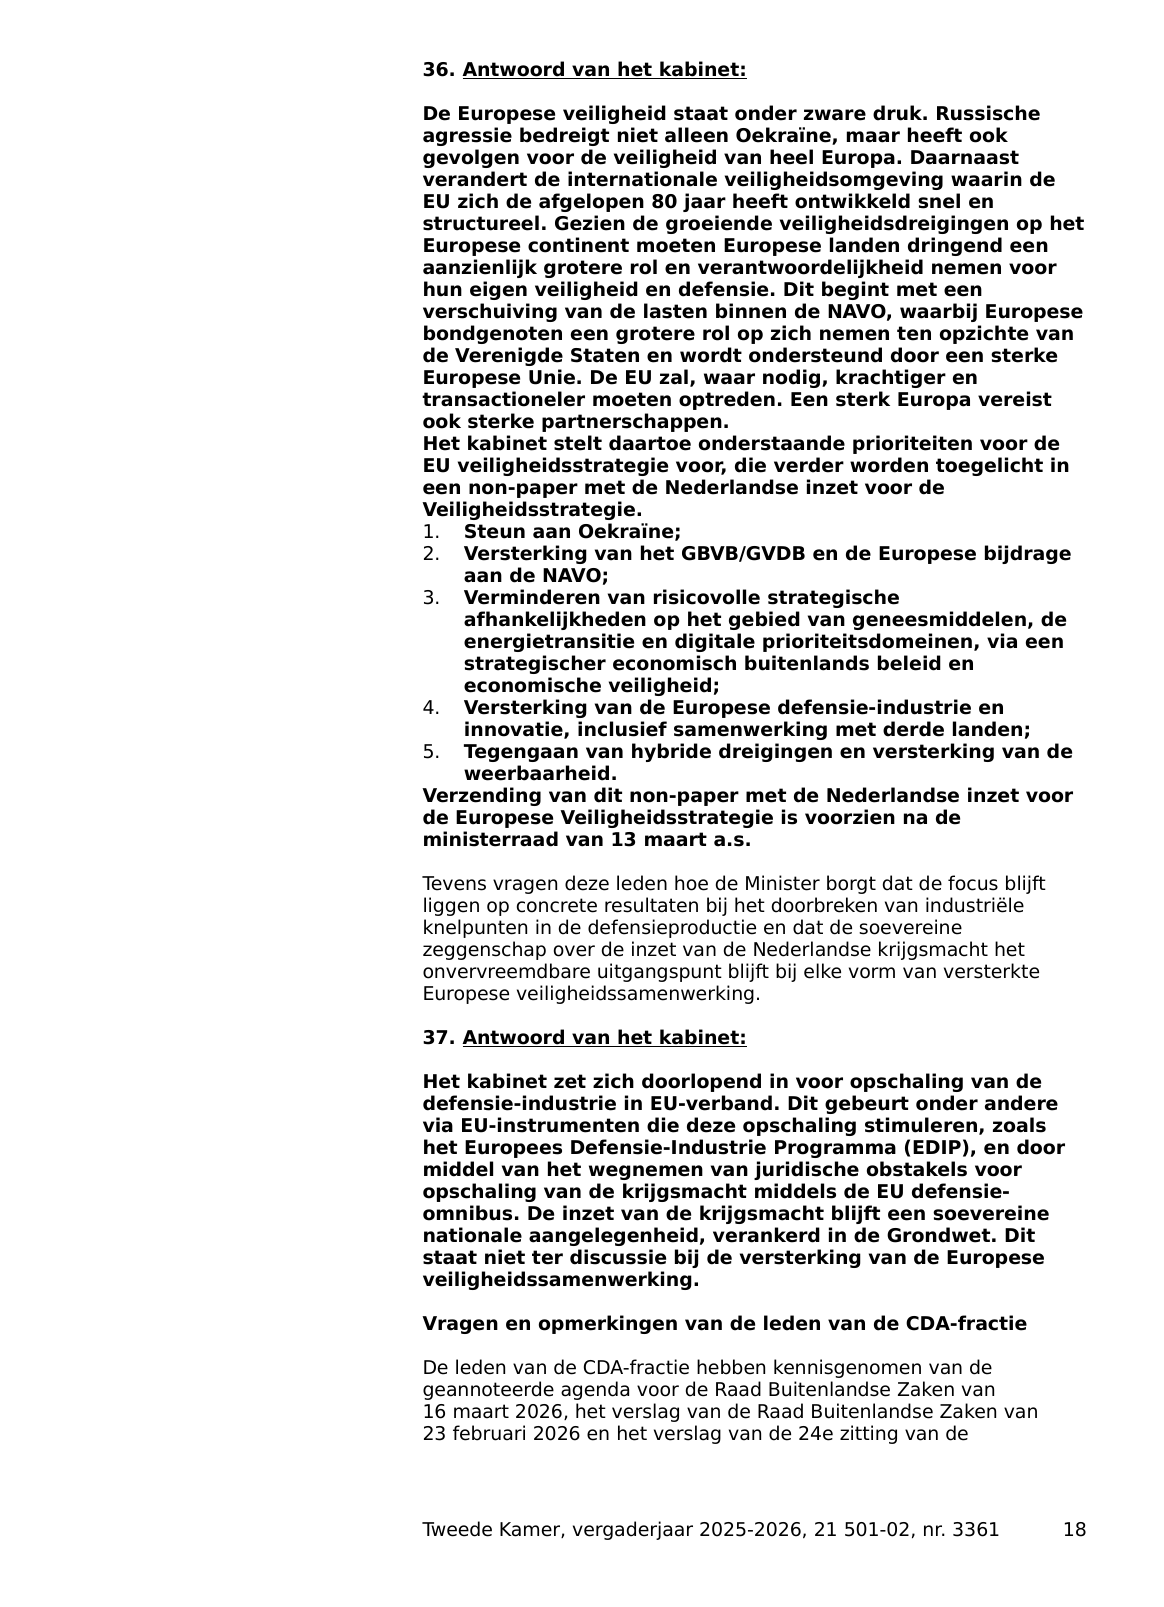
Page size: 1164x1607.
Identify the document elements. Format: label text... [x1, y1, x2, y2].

text Verzending van dit non-paper met de Nederlandse inzet voor de Europese Veiligheidsstrategie is voorzien na de ministerraad van 13 maart a.s. [422, 784, 1087, 851]
text 1. Steun aan Oekraïne; [422, 521, 1087, 543]
text 2. Versterking van het GBVB/GVDB en de Europese bijdrage aan de NAVO; [422, 543, 1087, 587]
subtitle 36. Antwoord van het kabinet: [422, 59, 1087, 81]
text De leden van de CDA-fractie hebben kennisgenomen van de geannoteerde agenda voor de Raad Buitenlandse Zaken van 16 maart 2026, het verslag van de Raad Buitenlandse Zaken van 23 februari 2026 en het verslag van de 24e zitting van de [422, 1357, 1087, 1445]
text Tevens vragen deze leden hoe de Minister borgt dat de focus blijft liggen op concrete resultaten bij het doorbreken van industriële knelpunten in de defensieproductie en dat de soevereine zeggenschap over de inzet van de Nederlandse krijgsmacht het onvervreemdbare uitgangspunt blijft bij elke vorm van versterkte Europese veiligheidssamenwerking. [422, 873, 1087, 1004]
subtitle Vragen en opmerkingen van de leden van de CDA-fractie [422, 1313, 1087, 1335]
text Het kabinet zet zich doorlopend in voor opschaling van de defensie-industrie in EU-verband. Dit gebeurt onder andere via EU-instrumenten die deze opschaling stimuleren, zoals het Europees Defensie-Industrie Programma (EDIP), en door middel van het wegnemen van juridische obstakels voor opschaling van de krijgsmacht middels de EU defensie-omnibus. De inzet van de krijgsmacht blijft een soevereine nationale aangelegenheid, verankerd in de Grondwet. Dit staat niet ter discussie bij de versterking van de Europese veiligheidssamenwerking. [422, 1071, 1087, 1291]
text 5. Tegengaan van hybride dreigingen en versterking van de weerbaarheid. [422, 741, 1087, 784]
text 3. Verminderen van risicovolle strategische afhankelijkheden op het gebied van geneesmiddelen, de energietransitie en digitale prioriteitsdomeinen, via een strategischer economisch buitenlands beleid en economische veiligheid; [422, 587, 1087, 697]
text De Europese veiligheid staat onder zware druk. Russische agressie bedreigt niet alleen Oekraïne, maar heeft ook gevolgen voor de veiligheid van heel Europa. Daarnaast verandert de internationale veiligheidsomgeving waarin de EU zich de afgelopen 80 jaar heeft ontwikkeld snel en structureel. Gezien de groeiende veiligheidsdreigingen op het Europese continent moeten Europese landen dringend een aanzienlijk grotere rol en verantwoordelijkheid nemen voor hun eigen veiligheid en defensie. Dit begint met een verschuiving van de lasten binnen de NAVO, waarbij Europese bondgenoten een grotere rol op zich nemen ten opzichte van de Verenigde Staten en wordt ondersteund door een sterke Europese Unie. De EU zal, waar nodig, krachtiger en transactioneler moeten optreden. Een sterk Europa vereist ook sterke partnerschappen. [422, 103, 1087, 433]
text Het kabinet stelt daartoe onderstaande prioriteiten voor de EU veiligheidsstrategie voor, die verder worden toegelicht in een non-paper met de Nederlandse inzet voor de Veiligheidsstrategie. [422, 433, 1087, 521]
subtitle 37. Antwoord van het kabinet: [422, 1027, 1087, 1049]
text 4. Versterking van de Europese defensie-industrie en innovatie, inclusief samenwerking met derde landen; [422, 697, 1087, 741]
